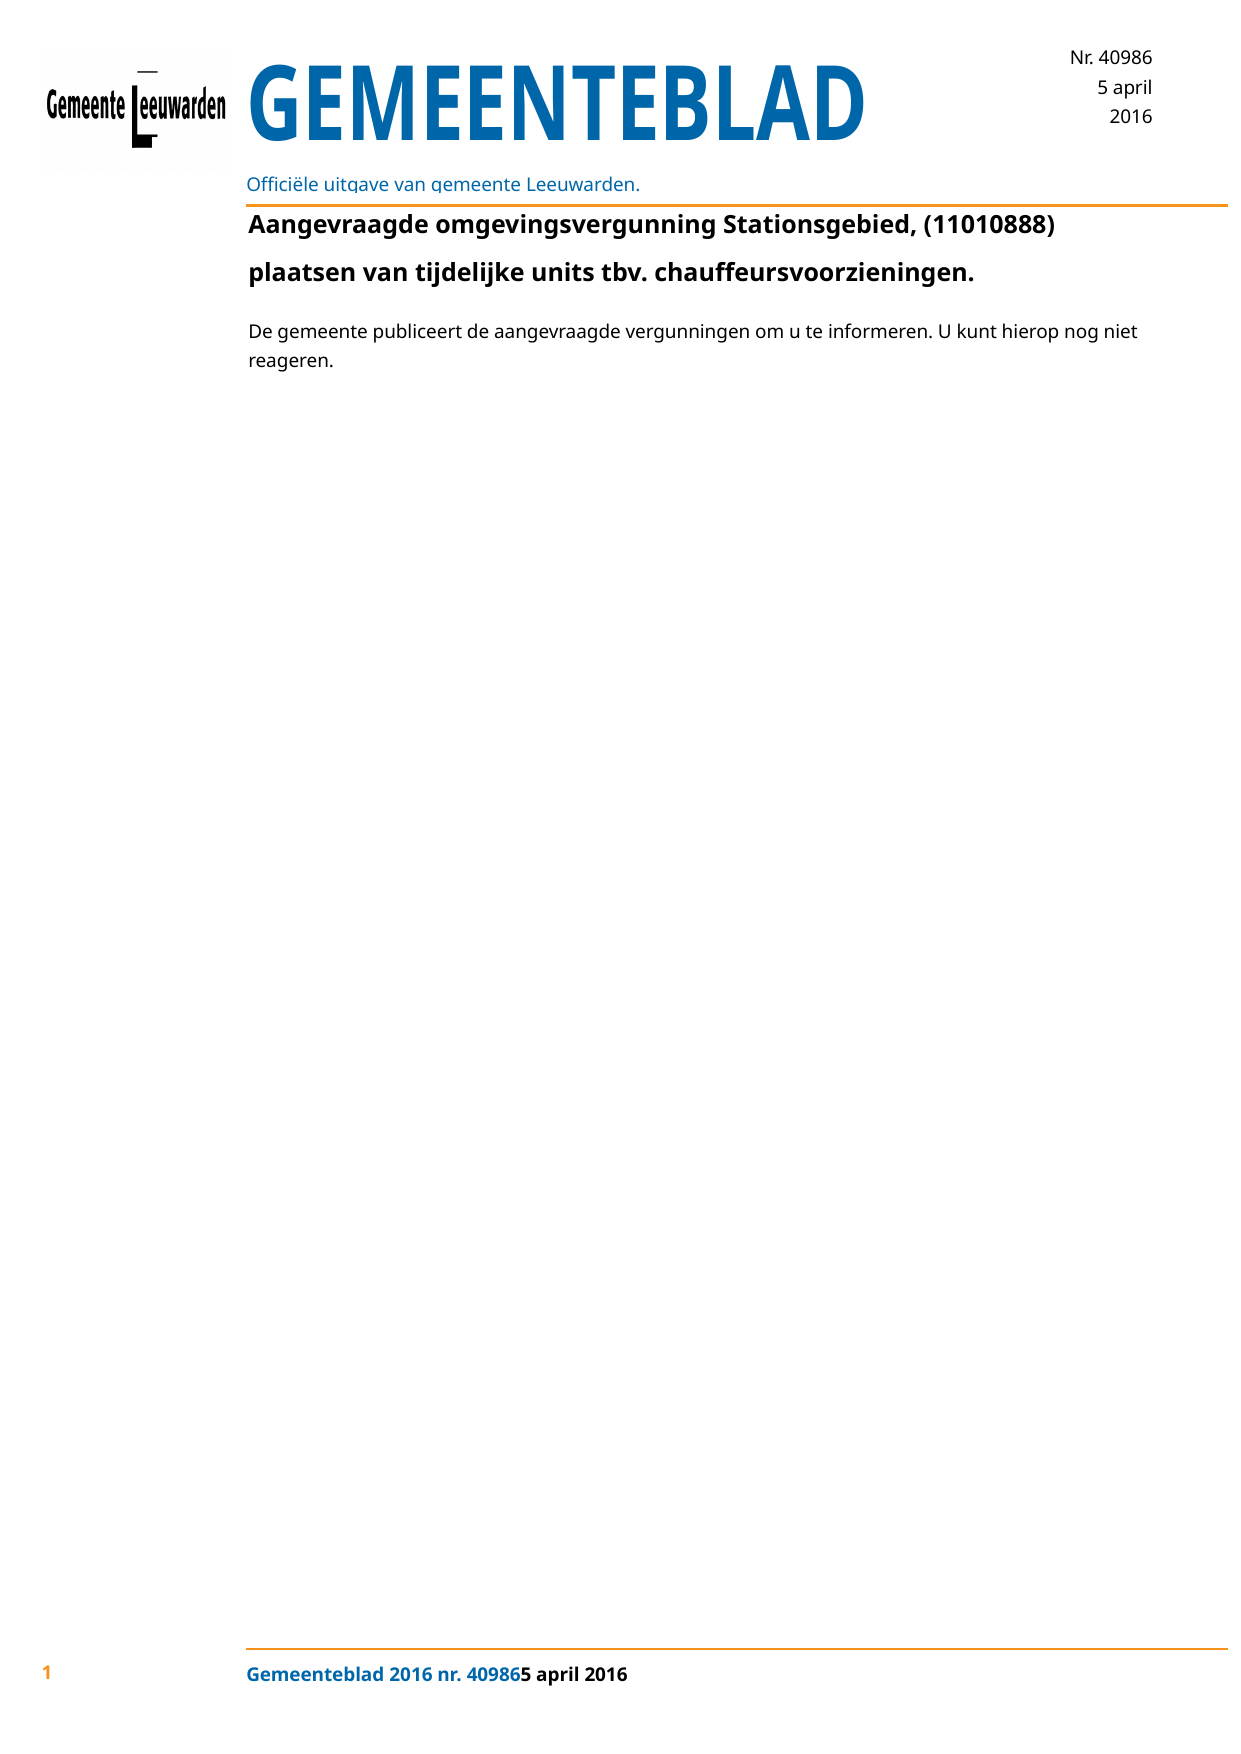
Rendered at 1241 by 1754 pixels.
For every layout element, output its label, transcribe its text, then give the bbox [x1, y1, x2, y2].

text Aangevraagde omgevingsvergunning Stationsgebied, (11010888) plaatsen van tijdelijke units tbv. chauffeursvoorzieningen. [248, 207, 1152, 288]
picture [41, 47, 231, 172]
text De gemeente publiceert de aangevraagde vergunningen om u te informeren. U kunt hierop nog niet reageren. [248, 318, 1152, 373]
